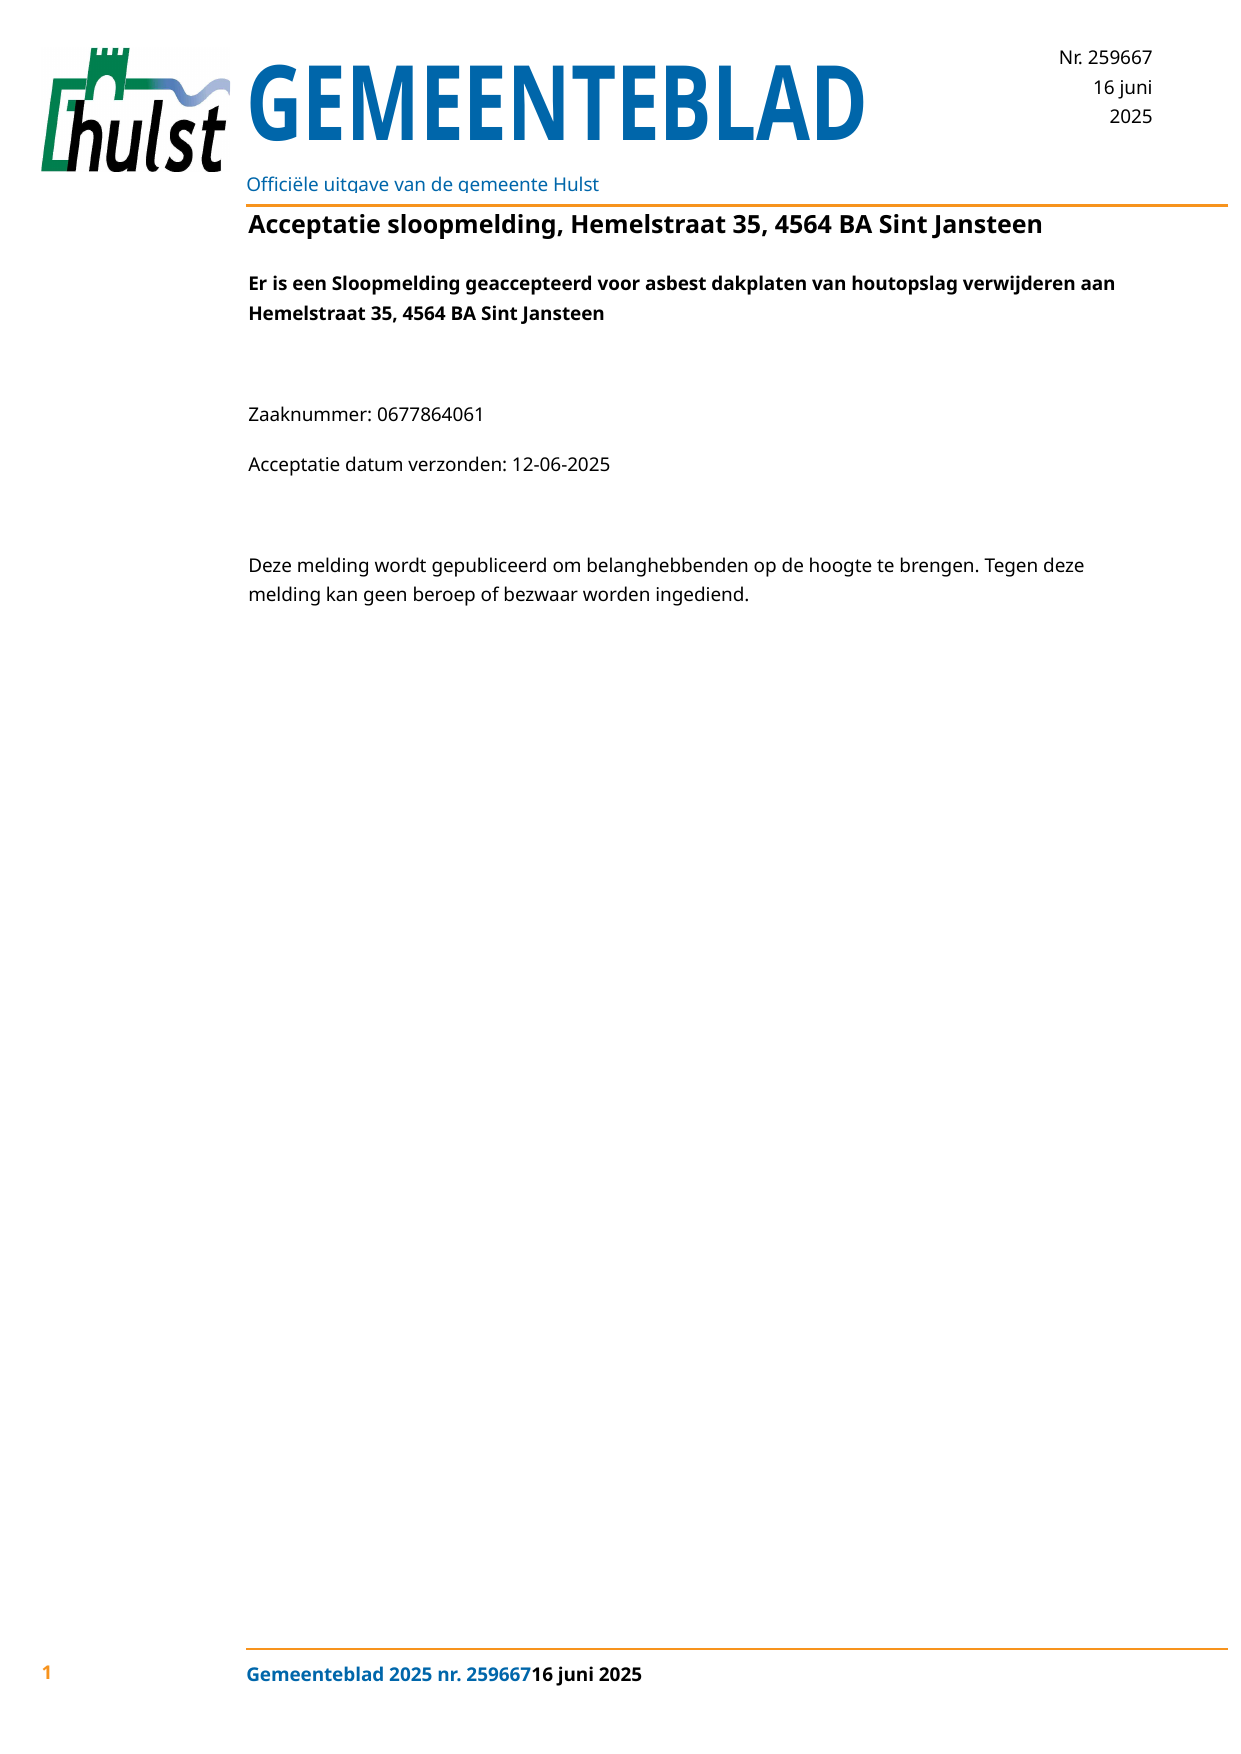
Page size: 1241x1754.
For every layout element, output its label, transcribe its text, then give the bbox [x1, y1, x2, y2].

text Acceptatie datum verzonden: 12-06-2025 [248, 451, 1152, 477]
text Er is een Sloopmelding geaccepteerd voor asbest dakplaten van houtopslag verwijderen aan Hemelstraat 35, 4564 BA Sint Jansteen [248, 270, 1152, 326]
text Acceptatie sloopmelding, Hemelstraat 35, 4564 BA Sint Jansteen [248, 207, 1152, 241]
text Zaaknummer: 0677864061 [248, 401, 1152, 426]
picture [41, 47, 231, 172]
text Deze melding wordt gepubliceerd om belanghebbenden op de hoogte te brengen. Tegen deze melding kan geen beroep of bezwaar worden ingediend. [248, 552, 1152, 607]
